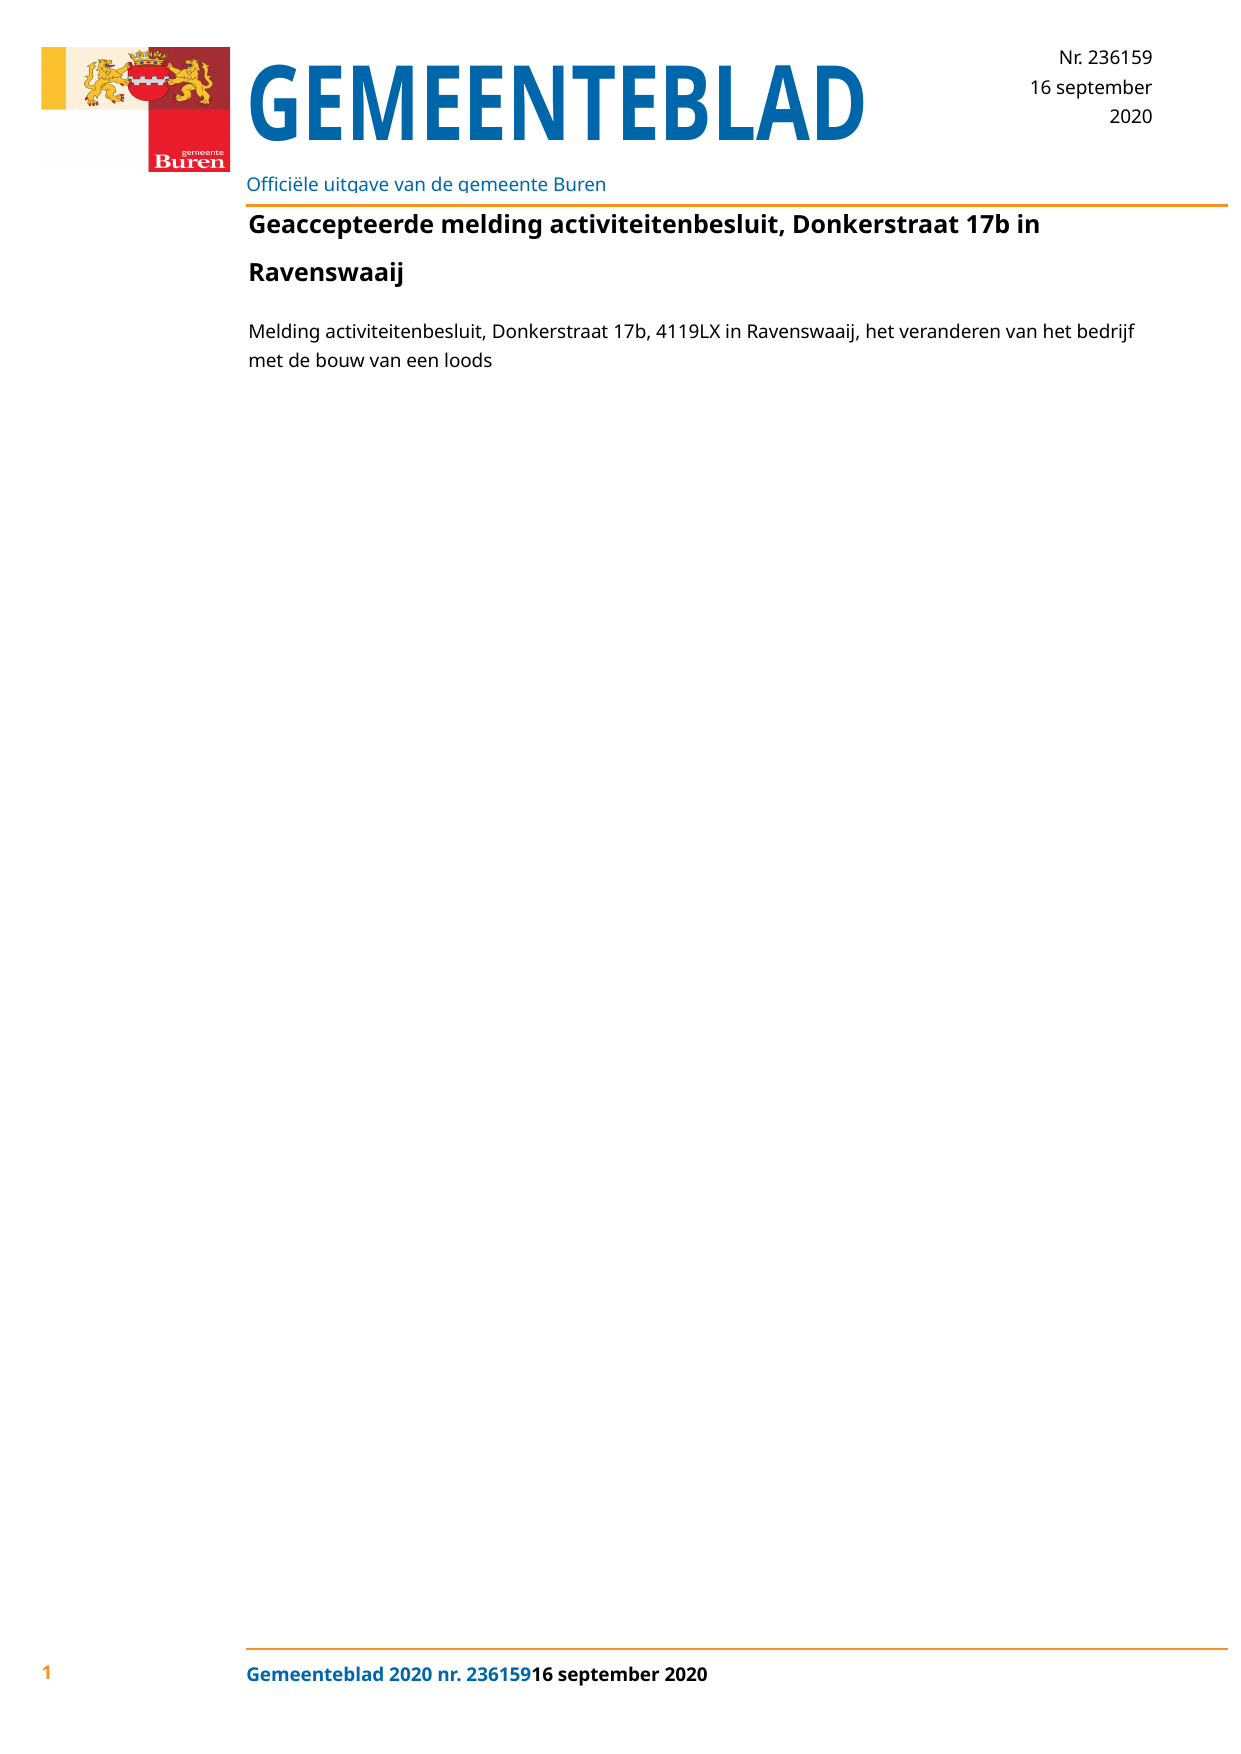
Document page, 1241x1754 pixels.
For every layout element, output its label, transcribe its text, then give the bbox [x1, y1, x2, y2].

text Geaccepteerde melding activiteitenbesluit, Donkerstraat 17b in Ravenswaaij [248, 207, 1152, 288]
text Melding activiteitenbesluit, Donkerstraat 17b, 4119LX in Ravenswaaij, het veranderen van het bedrijf met de bouw van een loods [248, 318, 1152, 373]
picture [41, 47, 231, 172]
